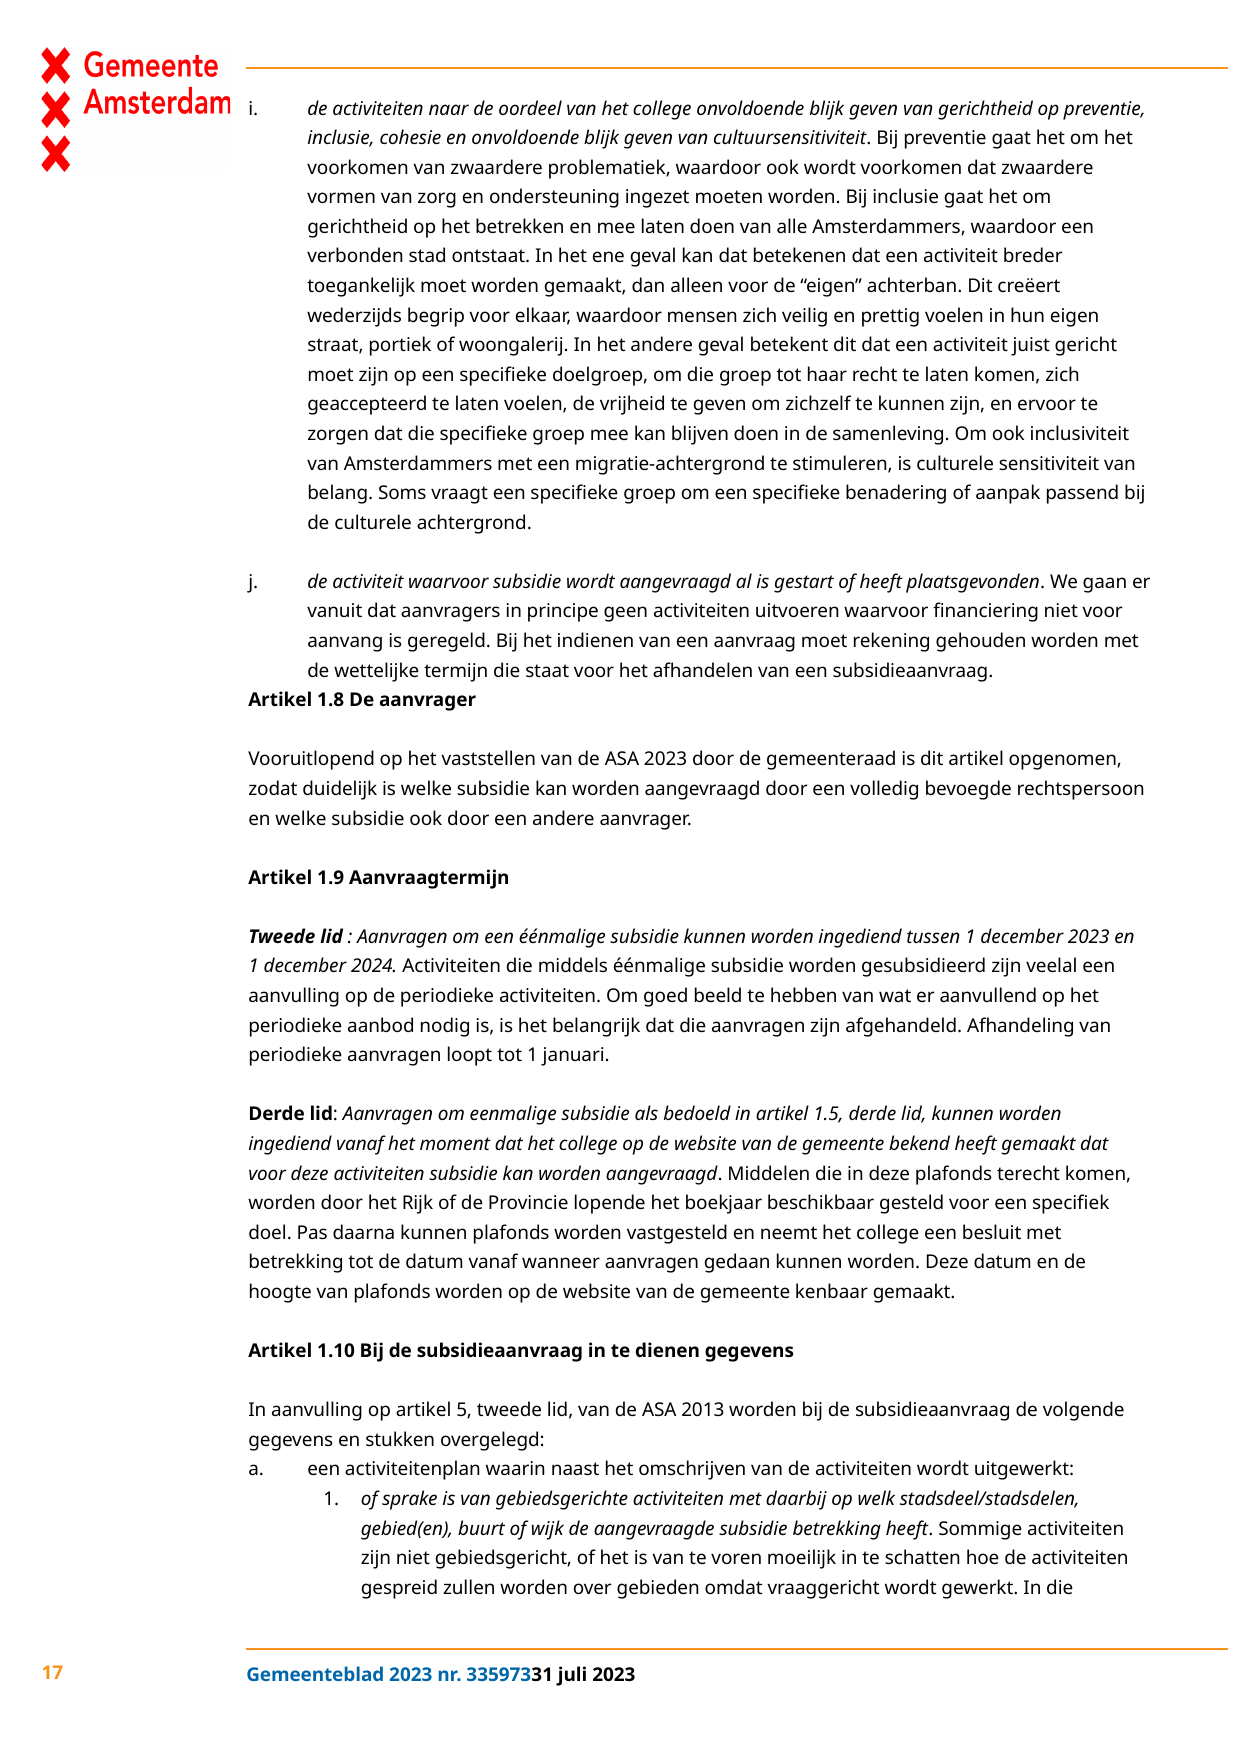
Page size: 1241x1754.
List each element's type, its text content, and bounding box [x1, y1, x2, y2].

text Derde lid: Aanvragen om eenmalige subsidie als bedoeld in artikel 1.5, derde lid, kunnen worden ingediend vanaf het moment dat het college op de website van de gemeente bekend heeft gemaakt dat voor deze activiteiten subsidie kan worden aangevraagd. Middelen die in deze plafonds terecht komen, worden door het Rijk of de Provincie lopende het boekjaar beschikbaar gesteld voor een specifiek doel. Pas daarna kunnen plafonds worden vastgesteld en neemt het college een besluit met betrekking tot de datum vanaf wanneer aanvragen gedaan kunnen worden. Deze datum en de hoogte van plafonds worden op de website van de gemeente kenbaar gemaakt. [248, 1101, 1152, 1304]
list de activiteiten naar de oordeel van het college onvoldoende blijk geven van gerichtheid op preventie, inclusie, cohesie en onvoldoende blijk geven van cultuursensitiviteit. Bij preventie gaat het om het voorkomen van zwaardere problematiek, waardoor ook wordt voorkomen dat zwaardere vormen van zorg en ondersteuning ingezet moeten worden. Bij inclusie gaat het om gerichtheid op het betrekken en mee laten doen van alle Amsterdammers, waardoor een verbonden stad ontstaat. In het ene geval kan dat betekenen dat een activiteit breder toegankelijk moet worden gemaakt, dan alleen voor de “eigen” achterban. Dit creëert wederzijds begrip voor elkaar, waardoor mensen zich veilig en prettig voelen in hun eigen straat, portiek of woongalerij. In het andere geval betekent dit dat een activiteit juist gericht moet zijn op een specifieke doelgroep, om die groep tot haar recht te laten komen, zich geaccepteerd te laten voelen, de vrijheid te geven om zichzelf te kunnen zijn, en ervoor te zorgen dat die specifieke groep mee kan blijven doen in de samenleving. Om ook inclusiviteit van Amsterdammers met een migratie-achtergrond te stimuleren, is culturele sensitiviteit van belang. Soms vraagt een specifieke groep om een specifieke benadering of aanpak passend bij de culturele achtergrond. [248, 95, 1152, 535]
list een activiteitenplan waarin naast het omschrijven van de activiteiten wordt uitgewerkt: [248, 1456, 1152, 1481]
text Artikel 1.9 Aanvraagtermijn [248, 864, 1152, 890]
text Vooruitlopend op het vaststellen van de ASA 2023 door de gemeenteraad is dit artikel opgenomen, zodat duidelijk is welke subsidie kan worden aangevraagd door een volledig bevoegde rechtspersoon en welke subsidie ook door een andere aanvrager. [248, 746, 1152, 831]
list of sprake is van gebiedsgerichte activiteiten met daarbij op welk stadsdeel/stadsdelen, gebied(en), buurt of wijk de aangevraagde subsidie betrekking heeft. Sommige activiteiten zijn niet gebiedsgericht, of het is van te voren moeilijk in te schatten hoe de activiteiten gespreid zullen worden over gebieden omdat vraaggericht wordt gewerkt. In die [323, 1485, 1152, 1600]
list de activiteit waarvoor subsidie wordt aangevraagd al is gestart of heeft plaatsgevonden. We gaan er vanuit dat aanvragers in principe geen activiteiten uitvoeren waarvoor financiering niet voor aanvang is geregeld. Bij het indienen van een aanvraag moet rekening gehouden worden met de wettelijke termijn die staat voor het afhandelen van een subsidieaanvraag. [248, 568, 1152, 683]
picture [41, 47, 231, 172]
text Tweede lid : Aanvragen om een éénmalige subsidie kunnen worden ingediend tussen 1 december 2023 en 1 december 2024. Activiteiten die middels éénmalige subsidie worden gesubsidieerd zijn veelal een aanvulling op de periodieke activiteiten. Om goed beeld te hebben van wat er aanvullend op het periodieke aanbod nodig is, is het belangrijk dat die aanvragen zijn afgehandeld. Afhandeling van periodieke aanvragen loopt tot 1 januari. [248, 923, 1152, 1067]
text In aanvulling op artikel 5, tweede lid, van de ASA 2013 worden bij de subsidieaanvraag de volgende gegevens en stukken overgelegd: [248, 1396, 1152, 1452]
text Artikel 1.10 Bij de subsidieaanvraag in te dienen gegevens [248, 1337, 1152, 1363]
text Artikel 1.8 De aanvrager [248, 686, 1152, 712]
